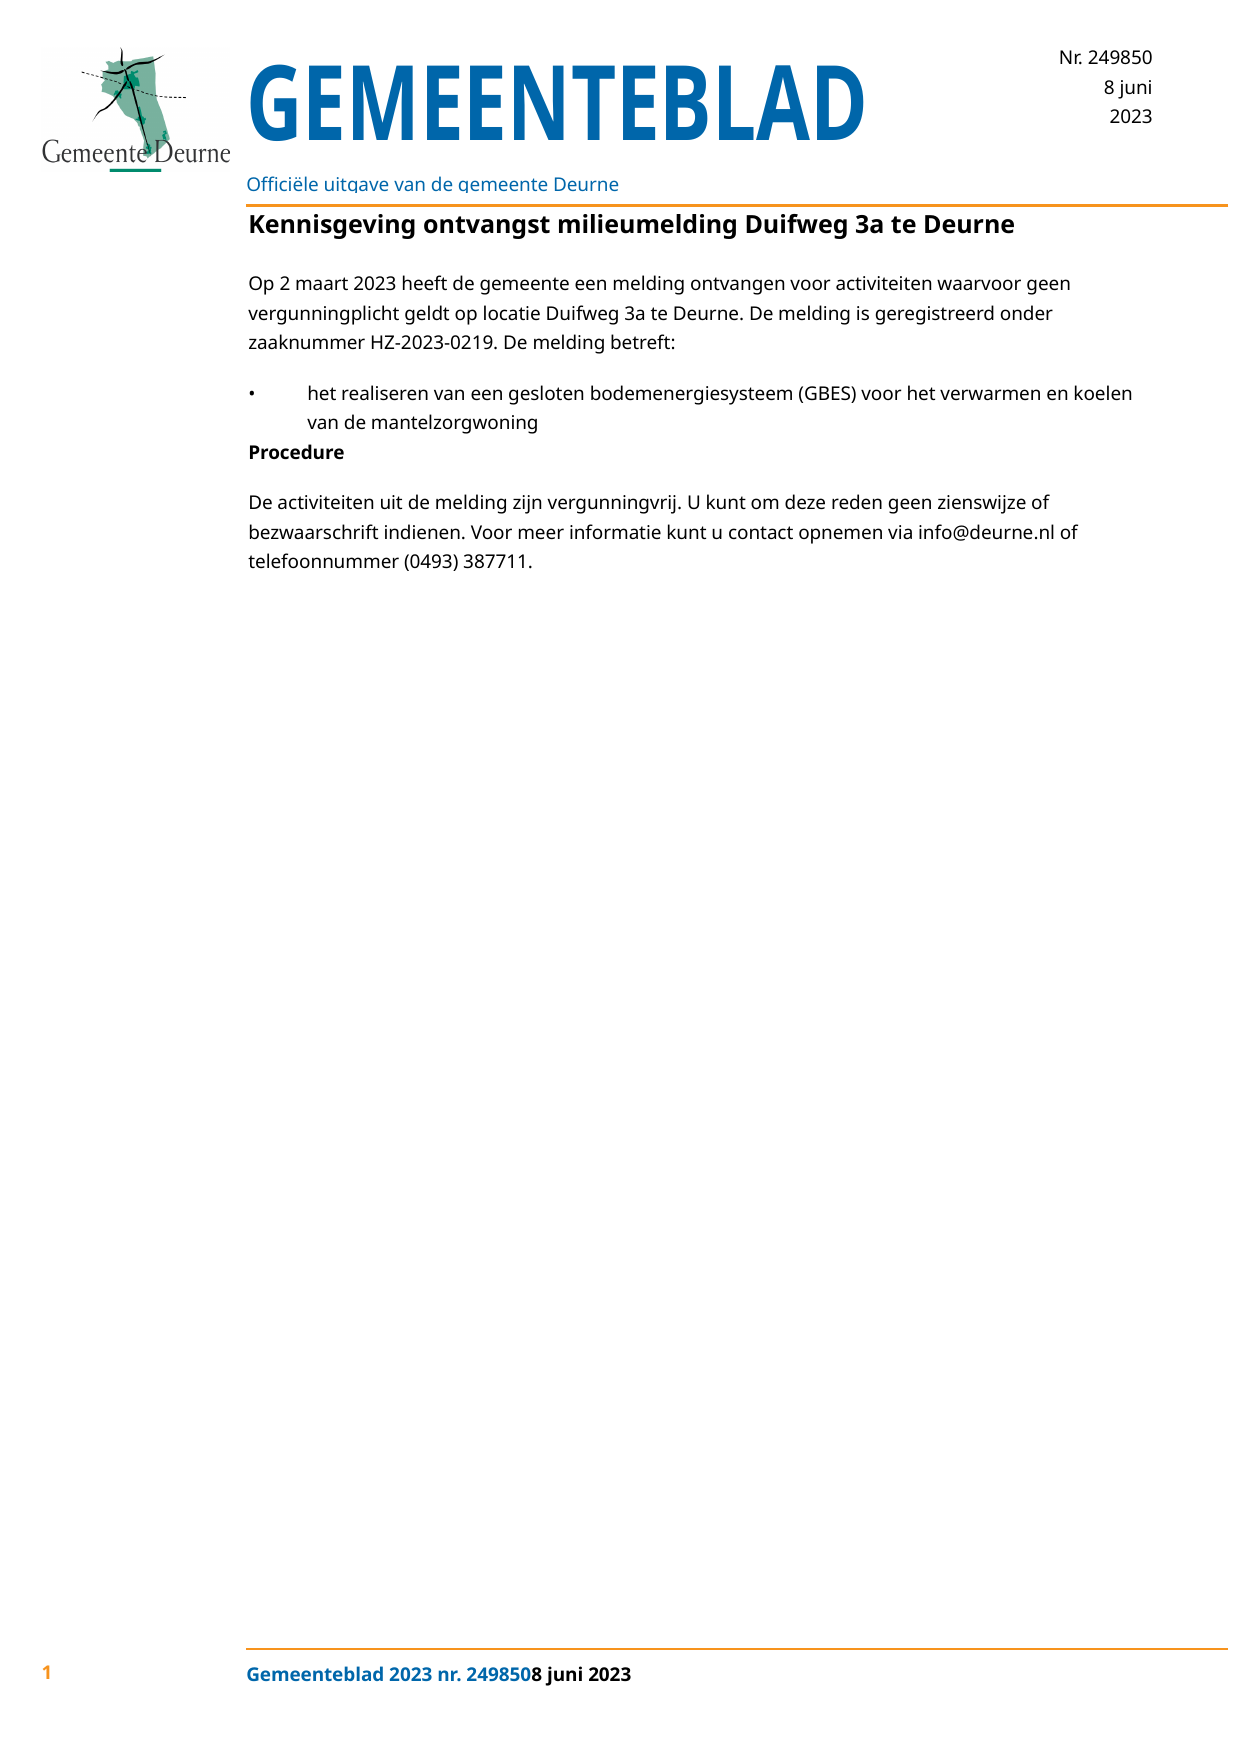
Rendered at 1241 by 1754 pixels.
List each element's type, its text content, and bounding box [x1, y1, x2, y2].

text De activiteiten uit de melding zijn vergunningvrij. U kunt om deze reden geen zienswijze of bezwaarschrift indienen. Voor meer informatie kunt u contact opnemen via info@deurne.nl of telefoonnummer (0493) 387711. [248, 489, 1152, 574]
text Kennisgeving ontvangst milieumelding Duifweg 3a te Deurne [248, 207, 1152, 241]
picture [41, 47, 231, 172]
list het realiseren van een gesloten bodemenergiesysteem (GBES) voor het verwarmen en koelen van de mantelzorgwoning [248, 380, 1152, 435]
text Op 2 maart 2023 heeft de gemeente een melding ontvangen voor activiteiten waarvoor geen vergunningplicht geldt op locatie Duifweg 3a te Deurne. De melding is geregistreerd onder zaaknummer HZ-2023-0219. De melding betreft: [248, 270, 1152, 355]
text Procedure [248, 439, 1152, 465]
